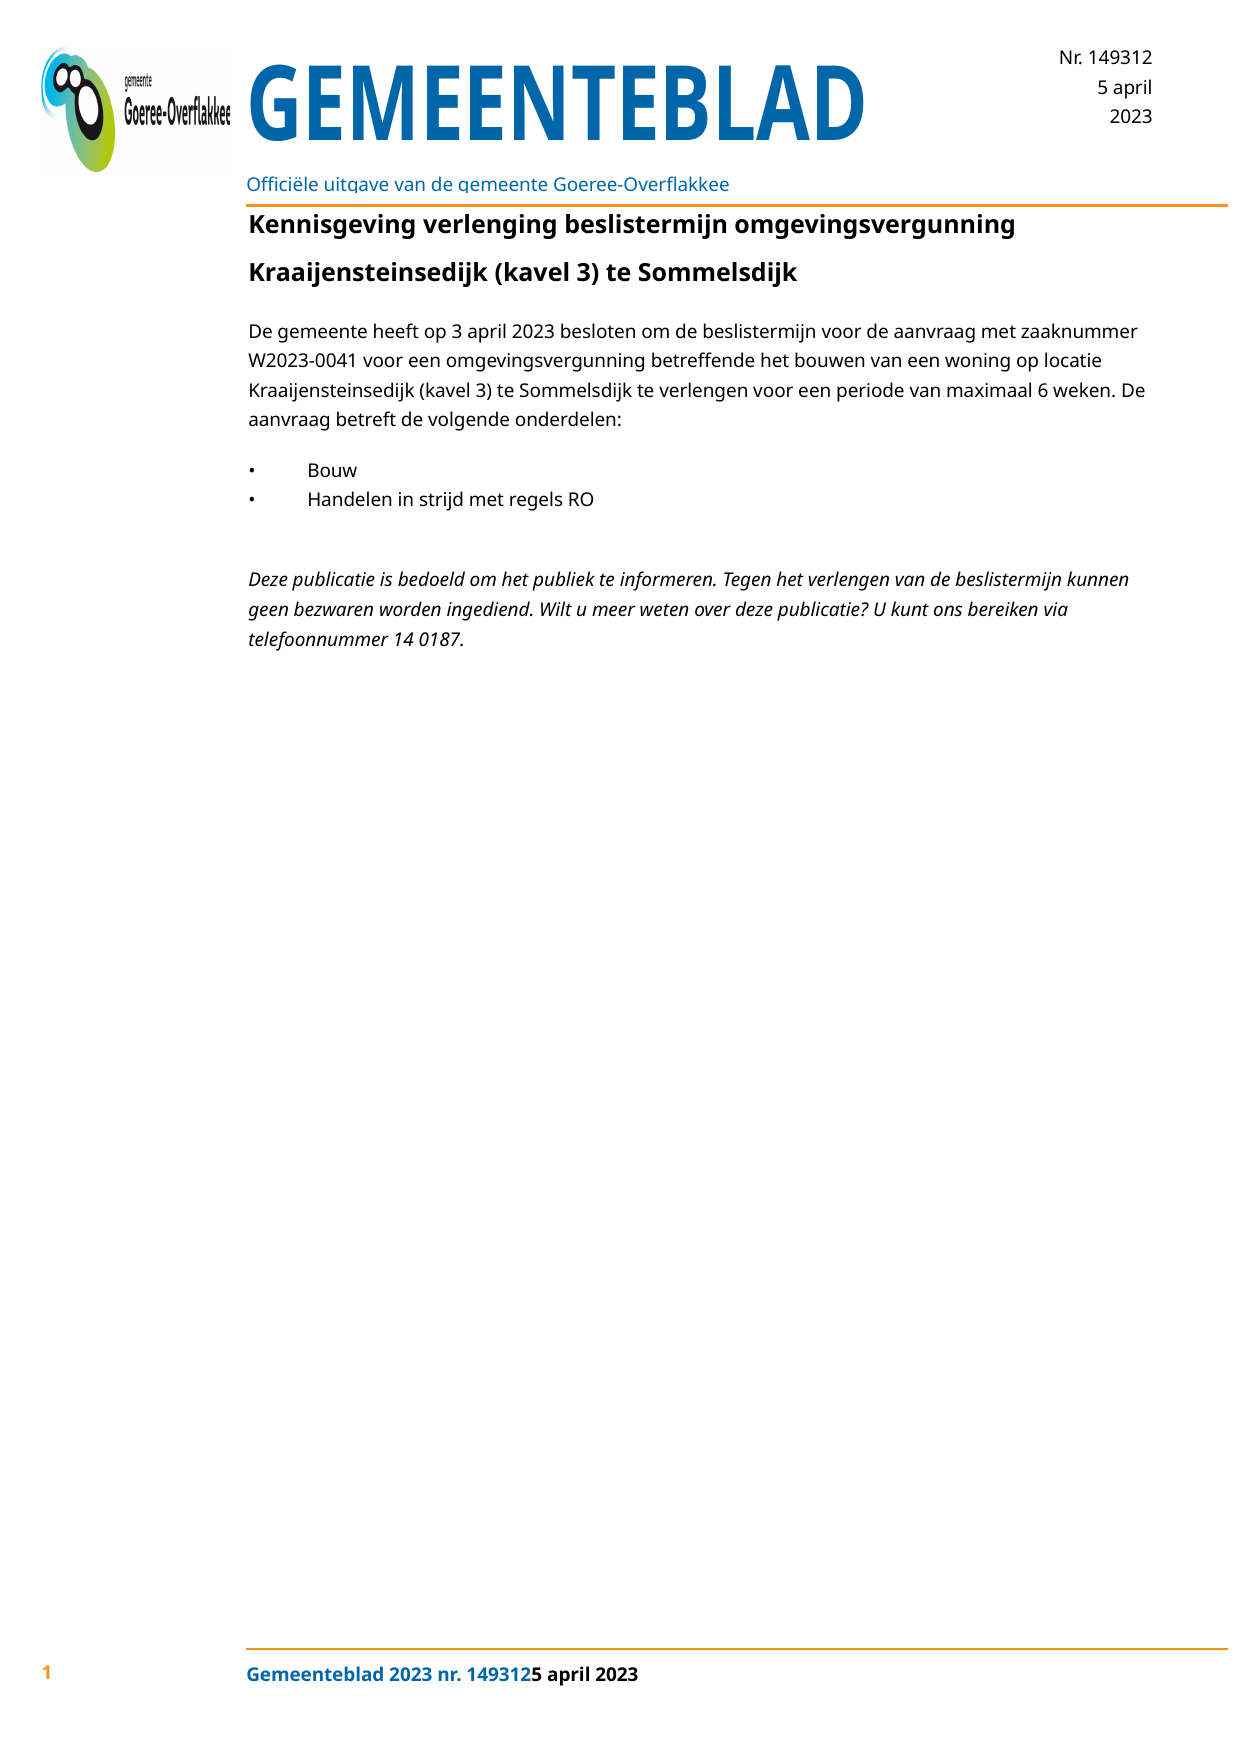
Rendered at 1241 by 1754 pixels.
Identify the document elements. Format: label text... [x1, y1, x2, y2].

text Deze publicatie is bedoeld om het publiek te informeren. Tegen het verlengen van de beslistermijn kunnen geen bezwaren worden ingediend. Wilt u meer weten over deze publicatie? U kunt ons bereiken via telefoonnummer 14 0187. [248, 567, 1152, 652]
picture [41, 47, 231, 172]
list Handelen in strijd met regels RO [248, 487, 1152, 512]
text De gemeente heeft op 3 april 2023 besloten om de beslistermijn voor de aanvraag met zaaknummer W2023-0041 voor een omgevingsvergunning betreffende het bouwen van een woning op locatie Kraaijensteinsedijk (kavel 3) te Sommelsdijk te verlengen voor een periode van maximaal 6 weken. De aanvraag betreft de volgende onderdelen: [248, 318, 1152, 432]
text Kennisgeving verlenging beslistermijn omgevingsvergunning Kraaijensteinsedijk (kavel 3) te Sommelsdijk [248, 207, 1152, 288]
list Bouw [248, 457, 1152, 483]
